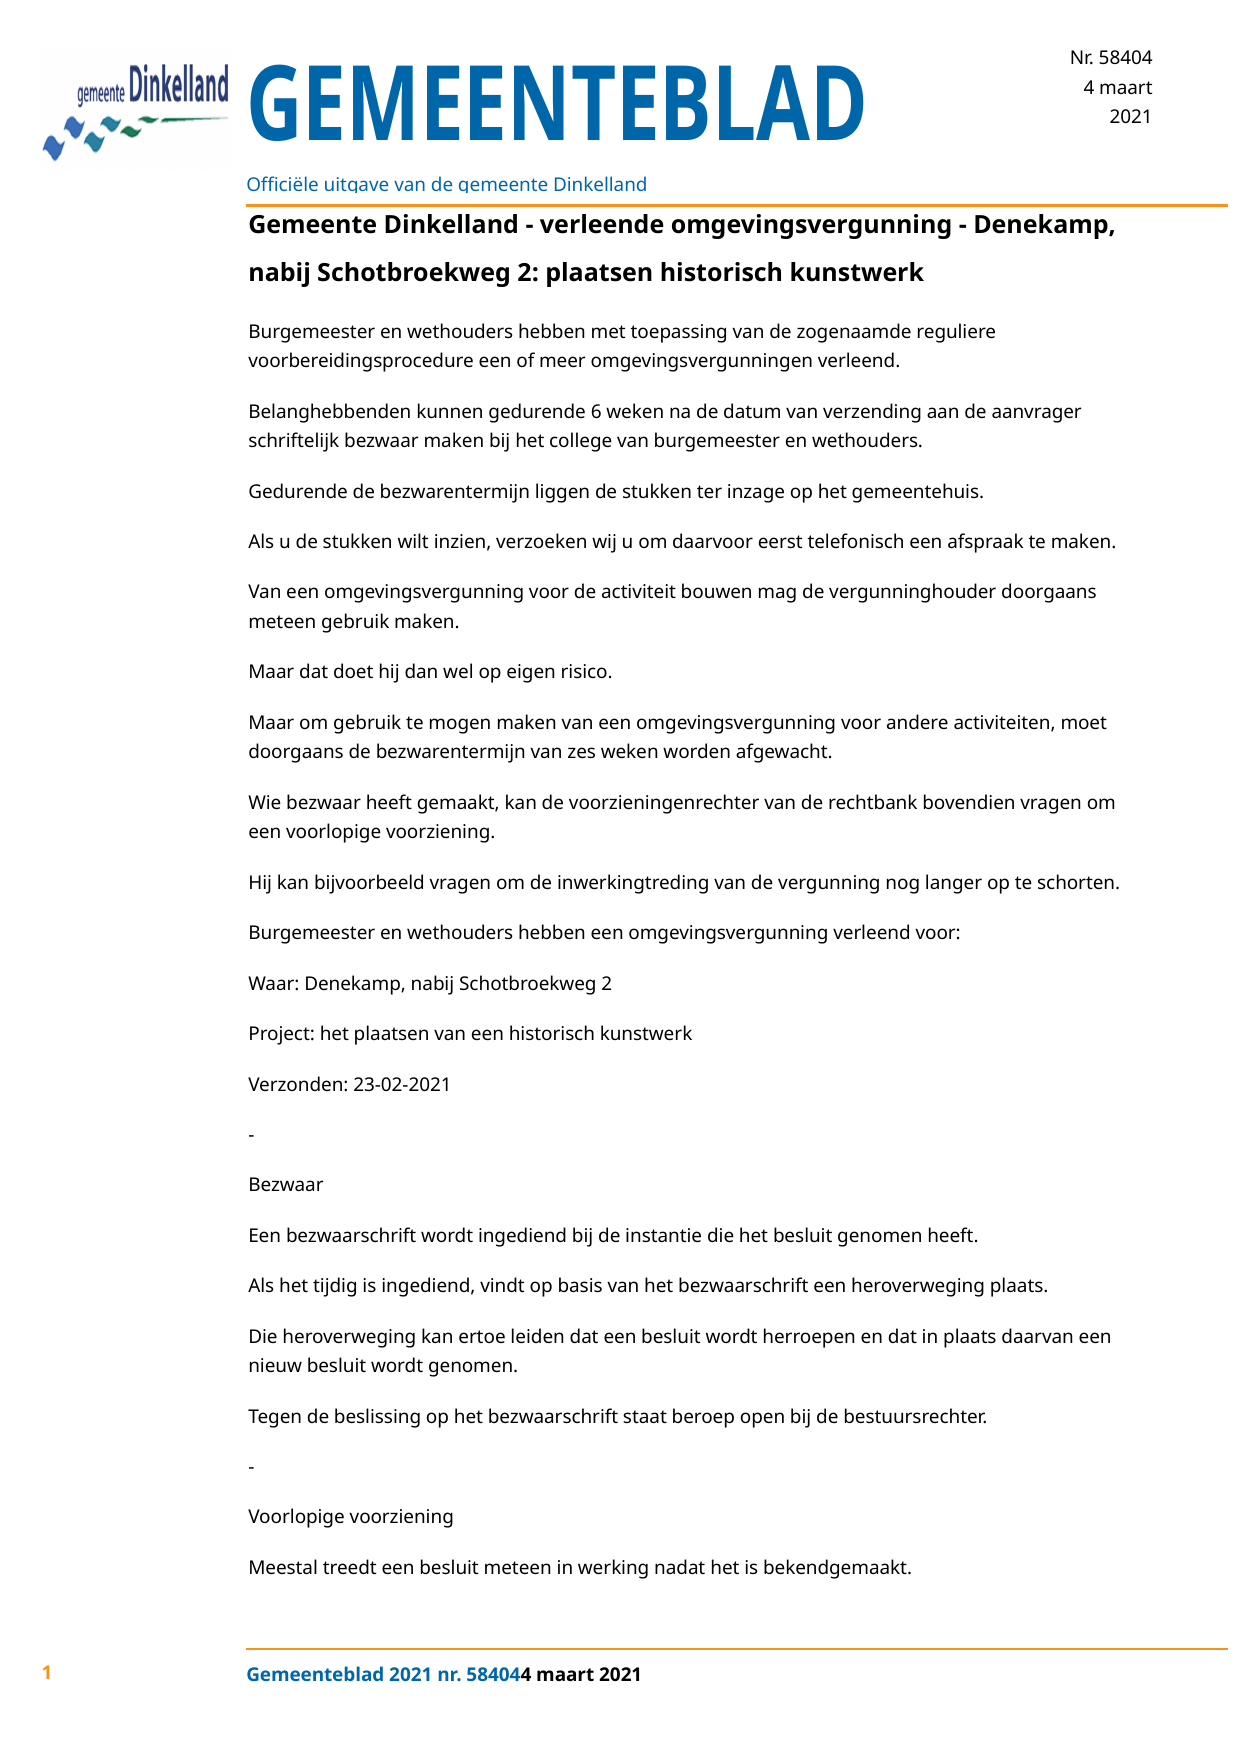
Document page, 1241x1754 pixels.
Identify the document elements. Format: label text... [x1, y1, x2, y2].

text Een bezwaarschrift wordt ingediend bij de instantie die het besluit genomen heeft. [248, 1222, 1152, 1248]
text Bezwaar [248, 1172, 1152, 1197]
text Wie bezwaar heeft gemaakt, kan de voorzieningenrechter van de rechtbank bovendien vragen om een voorlopige voorziening. [248, 789, 1152, 844]
text Project: het plaatsen van een historisch kunstwerk [248, 1020, 1152, 1046]
text Verzonden: 23-02-2021 [248, 1071, 1152, 1097]
text Meestal treedt een besluit meteen in werking nadat het is bekendgemaakt. [248, 1554, 1152, 1580]
text Burgemeester en wethouders hebben met toepassing van de zogenaamde reguliere voorbereidingsprocedure een of meer omgevingsvergunningen verleend. [248, 318, 1152, 373]
text - [248, 1453, 1152, 1479]
text Maar om gebruik te mogen maken van een omgevingsvergunning voor andere activiteiten, moet doorgaans de bezwarentermijn van zes weken worden afgewacht. [248, 709, 1152, 764]
text Die heroverweging kan ertoe leiden dat een besluit wordt herroepen en dat in plaats daarvan een nieuw besluit wordt genomen. [248, 1323, 1152, 1378]
text Tegen de beslissing op het bezwaarschrift staat beroep open bij de bestuursrechter. [248, 1403, 1152, 1429]
text - [248, 1121, 1152, 1147]
text Van een omgevingsvergunning voor de activiteit bouwen mag de vergunninghouder doorgaans meteen gebruik maken. [248, 579, 1152, 634]
picture [41, 47, 231, 172]
text Burgemeester en wethouders hebben een omgevingsvergunning verleend voor: [248, 919, 1152, 945]
text Gedurende de bezwarentermijn liggen de stukken ter inzage op het gemeentehuis. [248, 478, 1152, 504]
text Hij kan bijvoorbeeld vragen om de inwerkingtreding van de vergunning nog langer op te schorten. [248, 869, 1152, 895]
text Belanghebbenden kunnen gedurende 6 weken na de datum van verzending aan de aanvrager schriftelijk bezwaar maken bij het college van burgemeester en wethouders. [248, 398, 1152, 453]
text Maar dat doet hij dan wel op eigen risico. [248, 659, 1152, 684]
text Als u de stukken wilt inzien, verzoeken wij u om daarvoor eerst telefonisch een afspraak te maken. [248, 528, 1152, 554]
text Als het tijdig is ingediend, vindt op basis van het bezwaarschrift een heroverweging plaats. [248, 1272, 1152, 1298]
text Waar: Denekamp, nabij Schotbroekweg 2 [248, 970, 1152, 996]
text Voorlopige voorziening [248, 1504, 1152, 1529]
text Gemeente Dinkelland - verleende omgevingsvergunning - Denekamp, nabij Schotbroekweg 2: plaatsen historisch kunstwerk [248, 207, 1152, 288]
